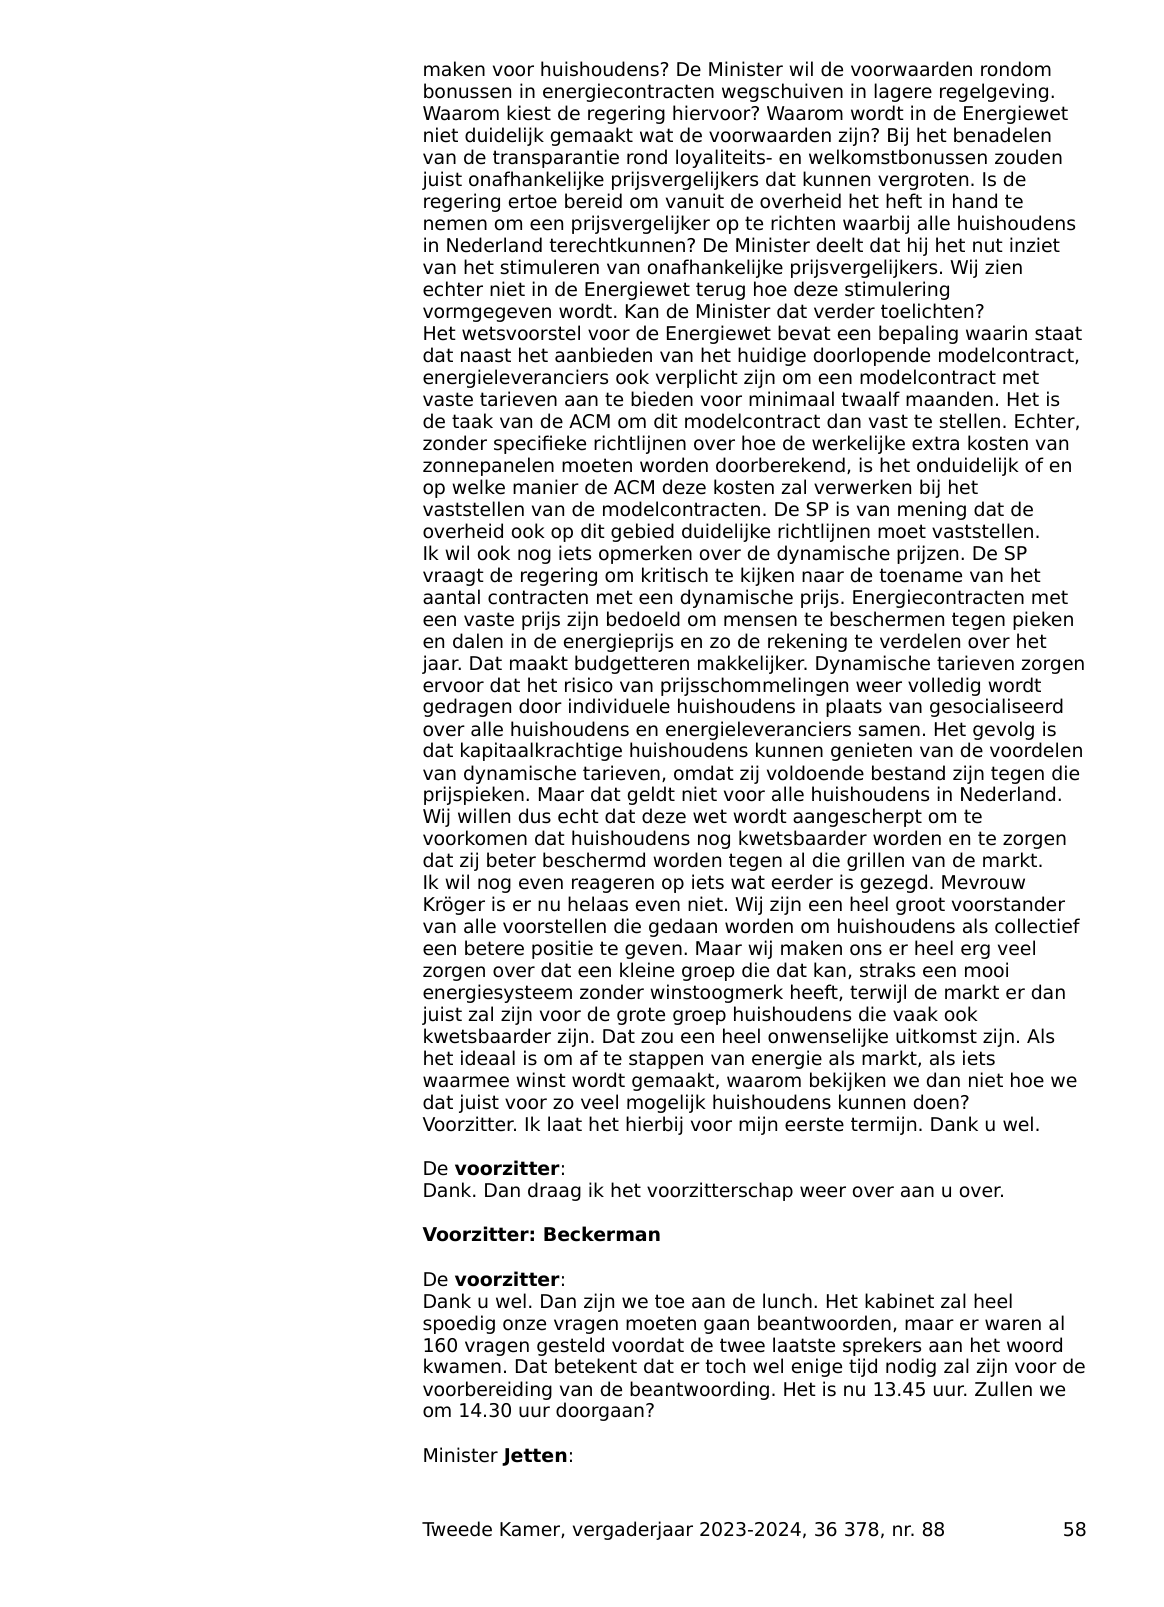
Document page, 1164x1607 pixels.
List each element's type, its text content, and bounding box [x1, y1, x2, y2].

text Dank. Dan draag ik het voorzitterschap weer over aan u over. [422, 1180, 1087, 1202]
text De voorzitter: [422, 1268, 1087, 1291]
text Ik wil ook nog iets opmerken over de dynamische prijzen. De SP vraagt de regering om kritisch te kijken naar de toename van het aantal contracten met een dynamische prijs. Energiecontracten met een vaste prijs zijn bedoeld om mensen te beschermen tegen pieken en dalen in de energieprijs en zo de rekening te verdelen over het jaar. Dat maakt budgetteren makkelijker. Dynamische tarieven zorgen ervoor dat het risico van prijsschommelingen weer volledig wordt gedragen door individuele huishoudens in plaats van gesocialiseerd over alle huishoudens en energieleveranciers samen. Het gevolg is dat kapitaalkrachtige huishoudens kunnen genieten van de voordelen van dynamische tarieven, omdat zij voldoende bestand zijn tegen die prijspieken. Maar dat geldt niet voor alle huishoudens in Nederland. Wij willen dus echt dat deze wet wordt aangescherpt om te voorkomen dat huishoudens nog kwetsbaarder worden en te zorgen dat zij beter beschermd worden tegen al die grillen van de markt. [422, 543, 1087, 872]
subtitle Voorzitter: Beckerman [422, 1224, 1087, 1246]
text Dank u wel. Dan zijn we toe aan de lunch. Het kabinet zal heel spoedig onze vragen moeten gaan beantwoorden, maar er waren al 160 vragen gesteld voordat de twee laatste sprekers aan het woord kwamen. Dat betekent dat er toch wel enige tijd nodig zal zijn voor de voorbereiding van de beantwoording. Het is nu 13.45 uur. Zullen we om 14.30 uur doorgaan? [422, 1291, 1087, 1422]
text Voorzitter. Ik laat het hierbij voor mijn eerste termijn. Dank u wel. [422, 1114, 1087, 1136]
text maken voor huishoudens? De Minister wil de voorwaarden rondom bonussen in energiecontracten wegschuiven in lagere regelgeving. Waarom kiest de regering hiervoor? Waarom wordt in de Energiewet niet duidelijk gemaakt wat de voorwaarden zijn? Bij het benadelen van de transparantie rond loyaliteits- en welkomstbonussen zouden juist onafhankelijke prijsvergelijkers dat kunnen vergroten. Is de regering ertoe bereid om vanuit de overheid het heft in hand te nemen om een prijsvergelijker op te richten waarbij alle huishoudens in Nederland terechtkunnen? De Minister deelt dat hij het nut inziet van het stimuleren van onafhankelijke prijsvergelijkers. Wij zien echter niet in de Energiewet terug hoe deze stimulering vormgegeven wordt. Kan de Minister dat verder toelichten? [422, 59, 1087, 323]
text De voorzitter: [422, 1158, 1087, 1180]
text Minister Jetten: [422, 1444, 1087, 1467]
text Het wetsvoorstel voor de Energiewet bevat een bepaling waarin staat dat naast het aanbieden van het huidige doorlopende modelcontract, energieleveranciers ook verplicht zijn om een modelcontract met vaste tarieven aan te bieden voor minimaal twaalf maanden. Het is de taak van de ACM om dit modelcontract dan vast te stellen. Echter, zonder specifieke richtlijnen over hoe de werkelijke extra kosten van zonnepanelen moeten worden doorberekend, is het onduidelijk of en op welke manier de ACM deze kosten zal verwerken bij het vaststellen van de modelcontracten. De SP is van mening dat de overheid ook op dit gebied duidelijke richtlijnen moet vaststellen. [422, 323, 1087, 543]
text Ik wil nog even reageren op iets wat eerder is gezegd. Mevrouw Kröger is er nu helaas even niet. Wij zijn een heel groot voorstander van alle voorstellen die gedaan worden om huishoudens als collectief een betere positie te geven. Maar wij maken ons er heel erg veel zorgen over dat een kleine groep die dat kan, straks een mooi energiesysteem zonder winstoogmerk heeft, terwijl de markt er dan juist zal zijn voor de grote groep huishoudens die vaak ook kwetsbaarder zijn. Dat zou een heel onwenselijke uitkomst zijn. Als het ideaal is om af te stappen van energie als markt, als iets waarmee winst wordt gemaakt, waarom bekijken we dan niet hoe we dat juist voor zo veel mogelijk huishoudens kunnen doen? [422, 872, 1087, 1114]
